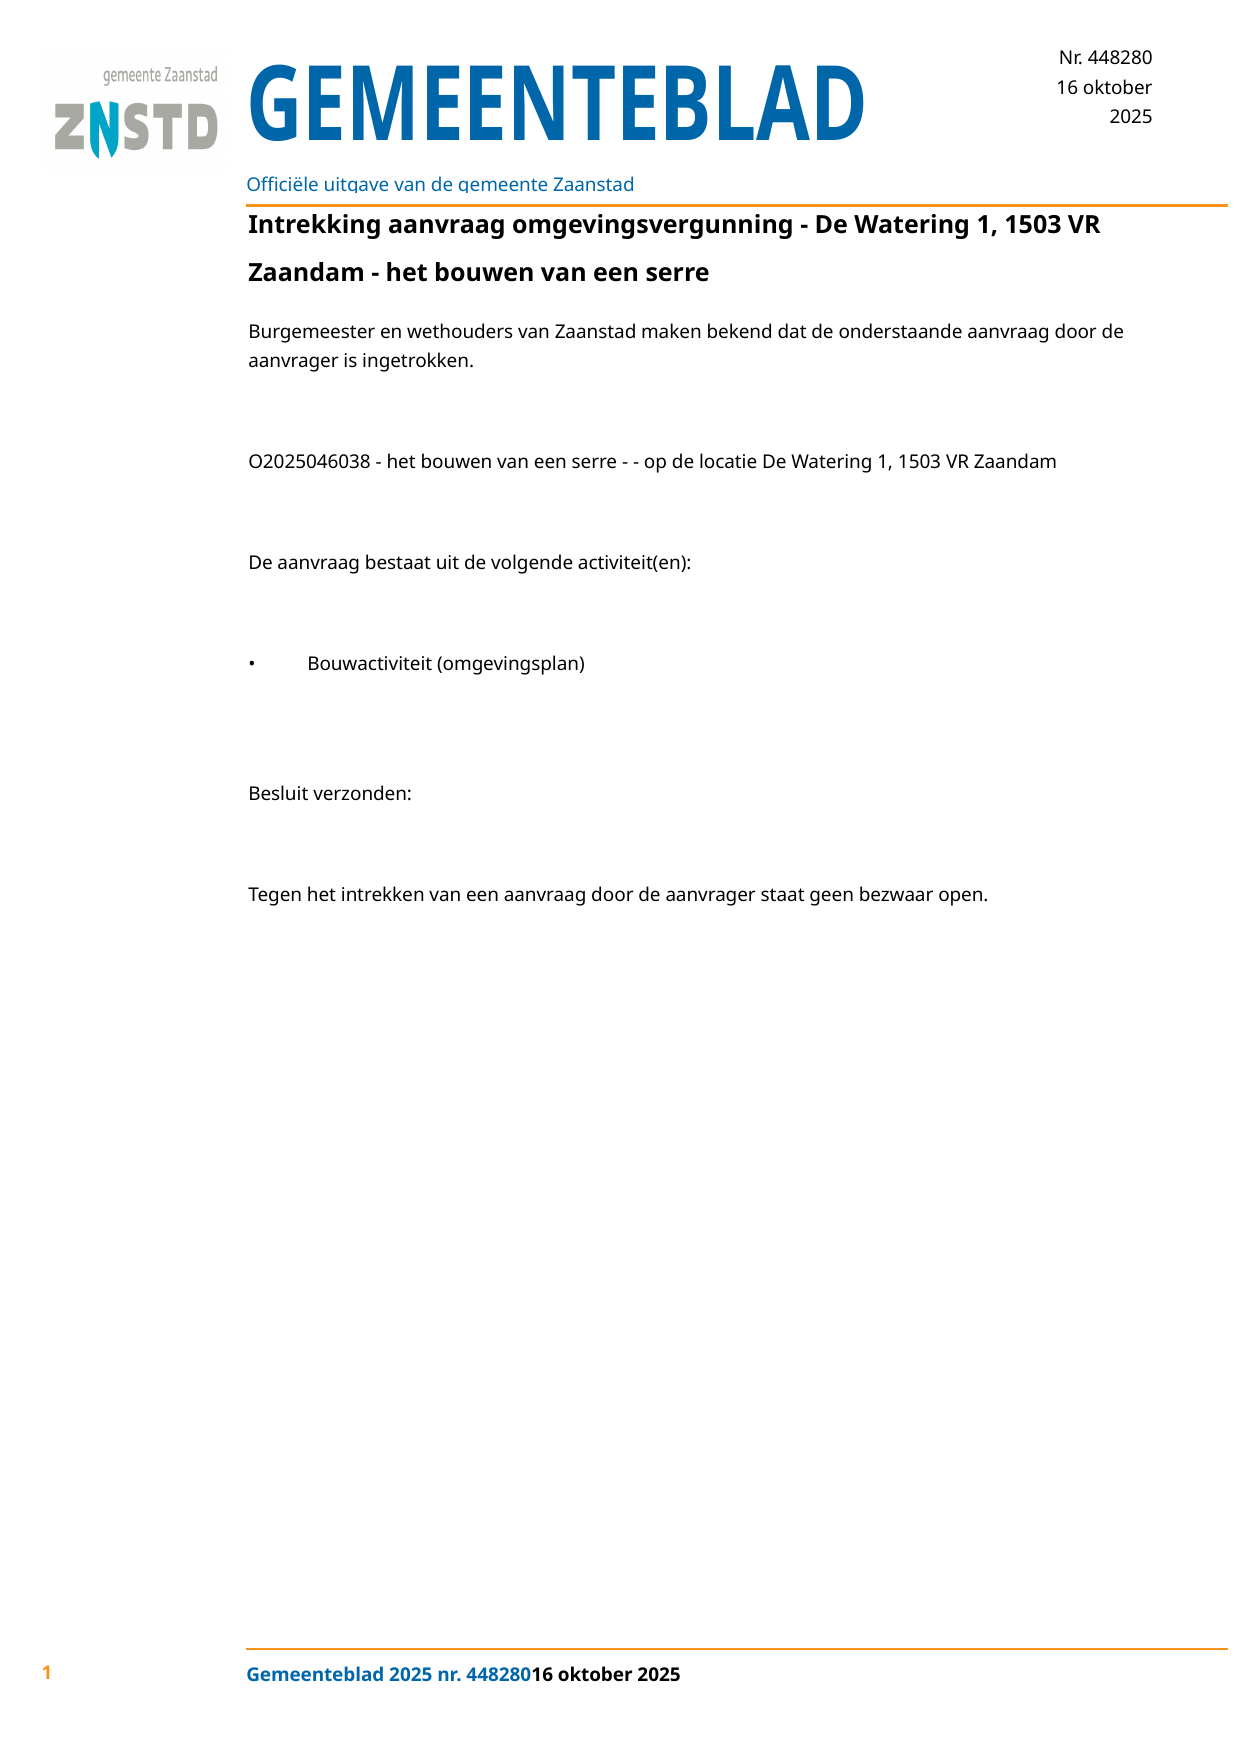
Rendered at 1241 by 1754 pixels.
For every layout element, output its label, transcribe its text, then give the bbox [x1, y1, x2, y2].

text O2025046038 - het bouwen van een serre - - op de locatie De Watering 1, 1503 VR Zaandam [248, 448, 1152, 474]
text Tegen het intrekken van een aanvraag door de aanvrager staat geen bezwaar open. [248, 881, 1152, 907]
text Intrekking aanvraag omgevingsvergunning - De Watering 1, 1503 VR Zaandam - het bouwen van een serre [248, 207, 1152, 288]
text Besluit verzonden: [248, 780, 1152, 806]
list Bouwactiviteit (omgevingsplan) [248, 650, 1152, 676]
picture [41, 47, 231, 172]
text Burgemeester en wethouders van Zaanstad maken bekend dat de onderstaande aanvraag door de aanvrager is ingetrokken. [248, 318, 1152, 373]
text De aanvraag bestaat uit de volgende activiteit(en): [248, 549, 1152, 575]
